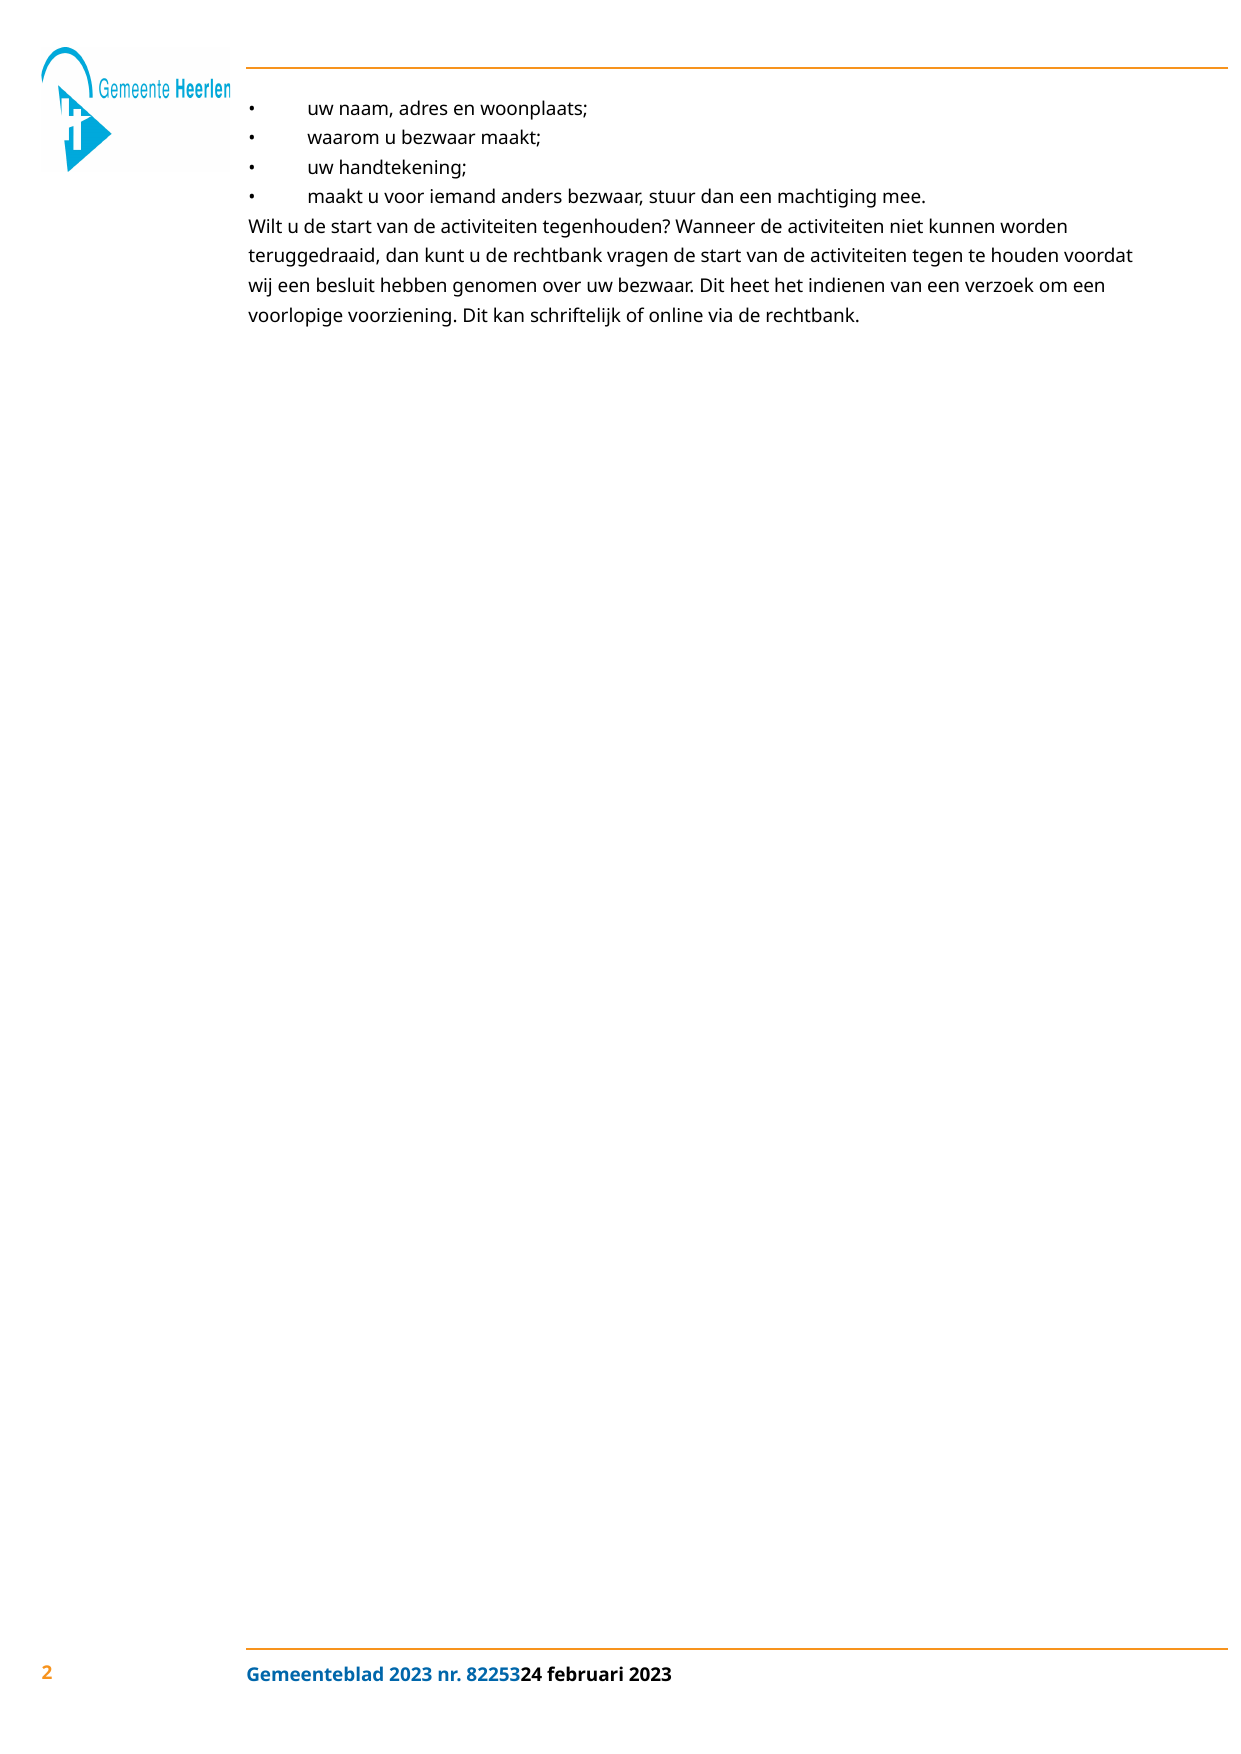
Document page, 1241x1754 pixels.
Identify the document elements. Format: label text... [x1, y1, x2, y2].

list uw handtekening; [248, 154, 1152, 180]
picture [41, 47, 231, 172]
list uw naam, adres en woonplaats; [248, 95, 1152, 121]
list maakt u voor iemand anders bezwaar, stuur dan een machtiging mee. [248, 183, 1152, 209]
text Wilt u de start van de activiteiten tegenhouden? Wanneer de activiteiten niet kunnen worden teruggedraaid, dan kunt u de rechtbank vragen de start van de activiteiten tegen te houden voordat wij een besluit hebben genomen over uw bezwaar. Dit heet het indienen van een verzoek om een voorlopige voorziening. Dit kan schriftelijk of online via de rechtbank. [248, 213, 1152, 328]
picture [41, 47, 59, 70]
list waarom u bezwaar maakt; [248, 124, 1152, 150]
